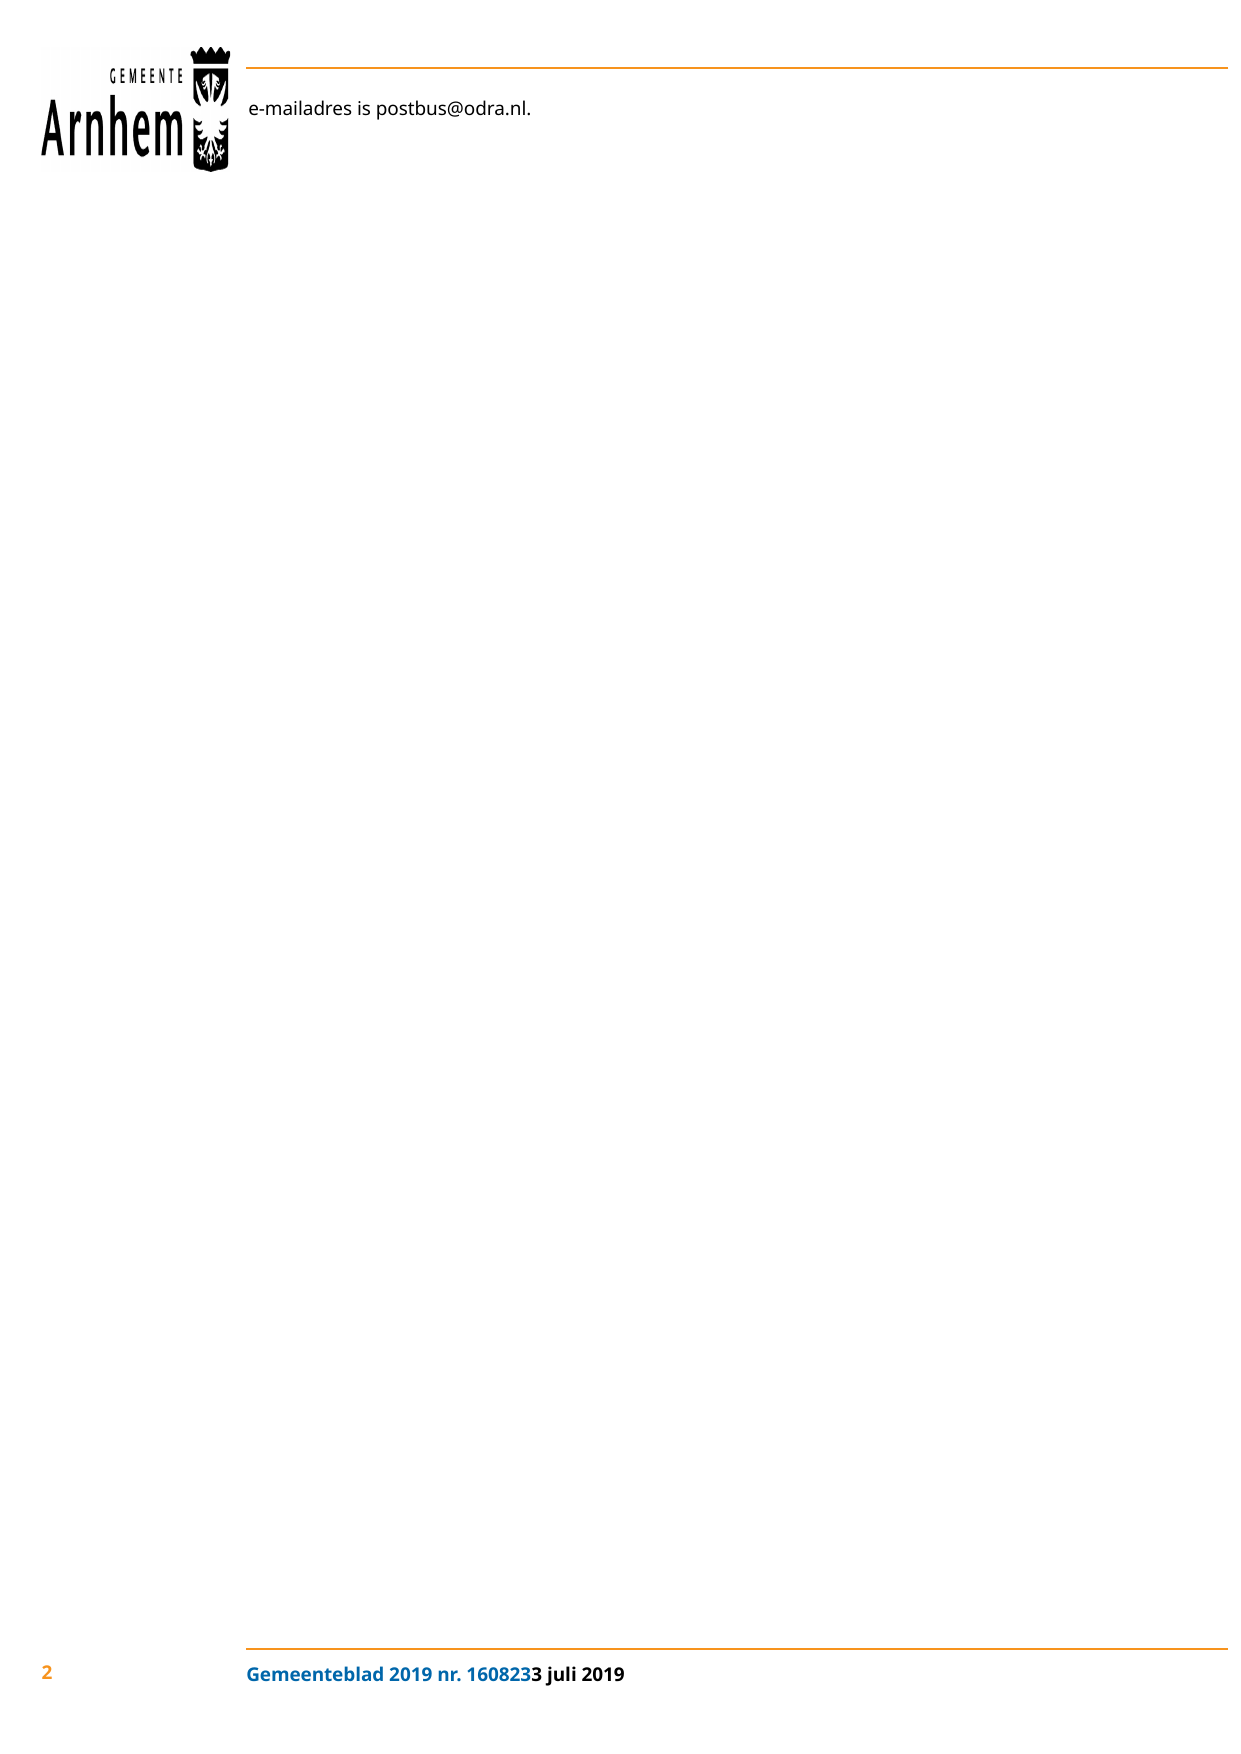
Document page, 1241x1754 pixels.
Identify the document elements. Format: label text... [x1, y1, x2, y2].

text e-mailadres is postbus@odra.nl. [248, 95, 1152, 121]
picture [41, 47, 231, 172]
